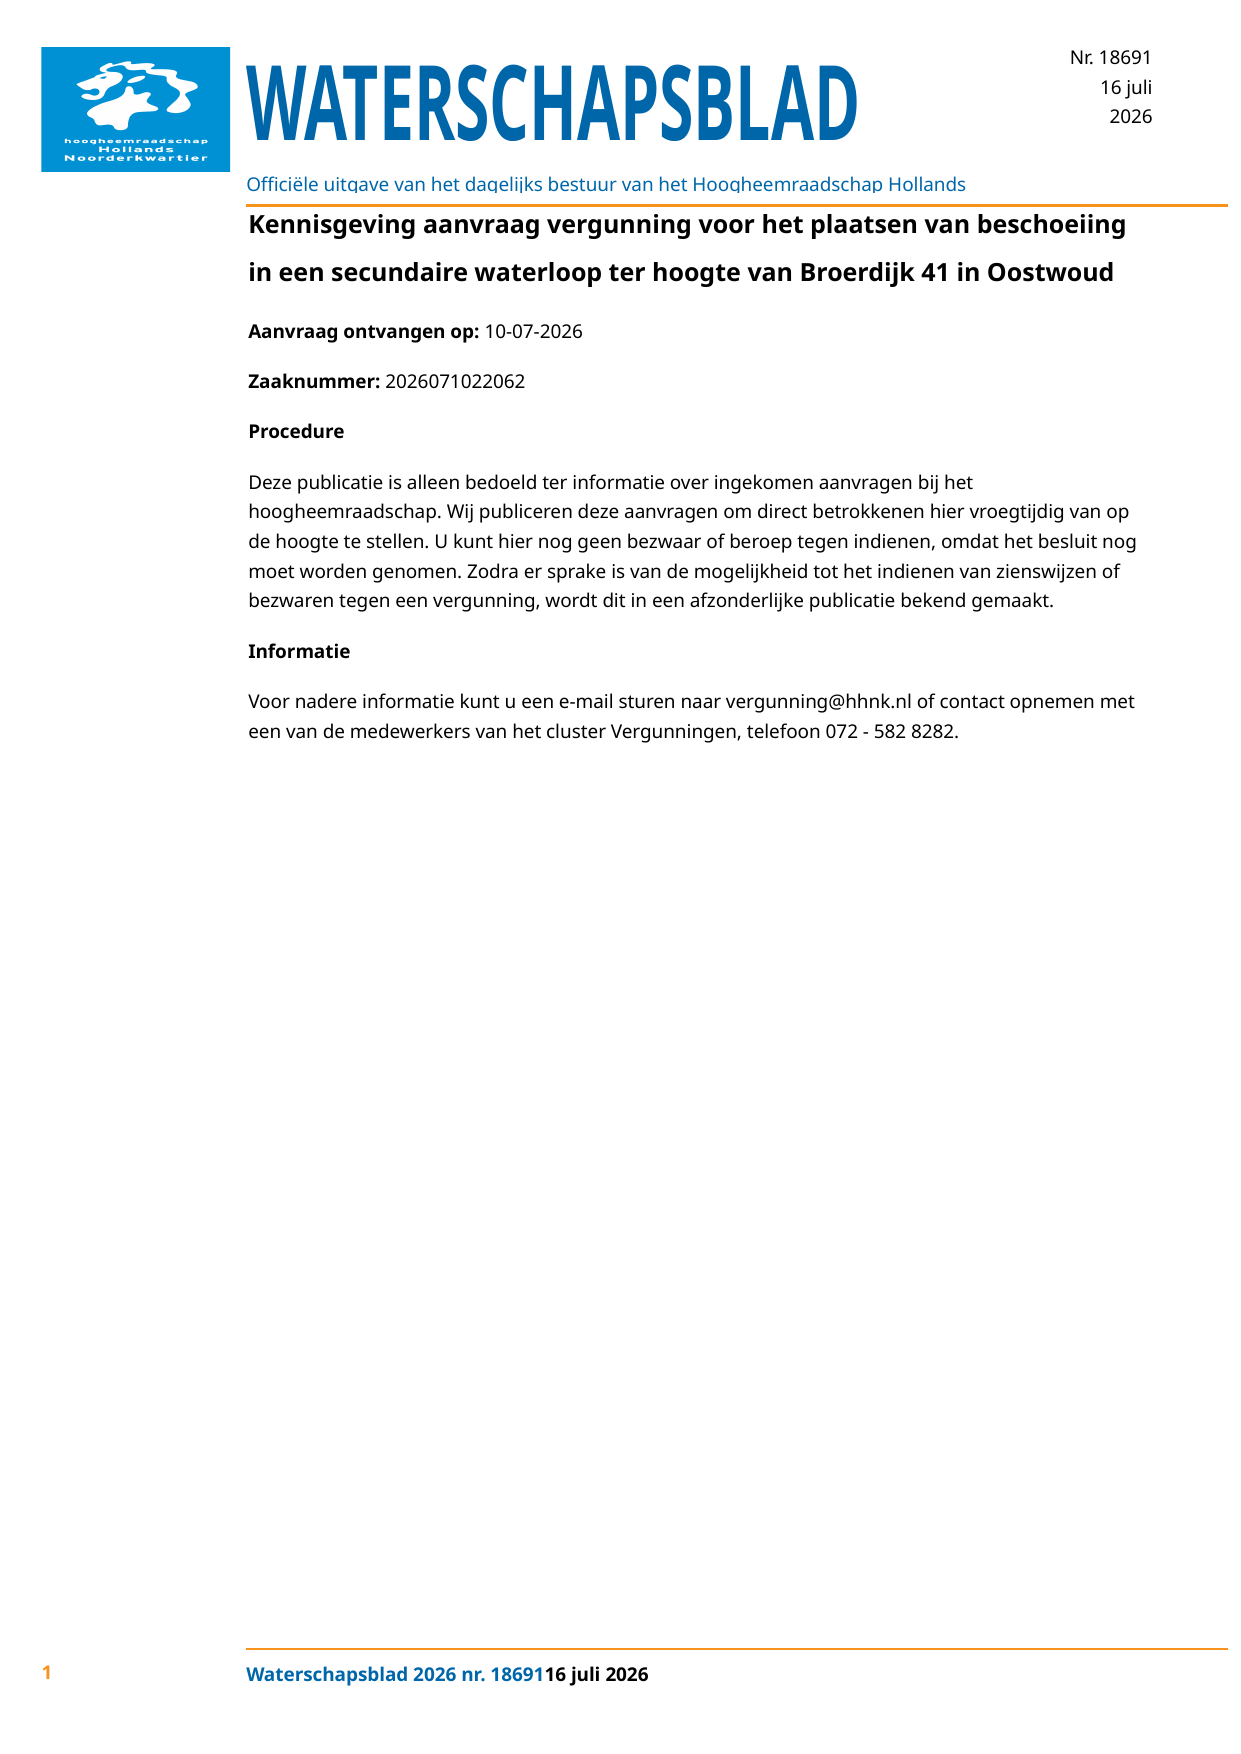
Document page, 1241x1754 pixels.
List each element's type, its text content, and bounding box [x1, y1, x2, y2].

text Procedure [248, 419, 1152, 444]
text Aanvraag ontvangen op: 10-07-2026 [248, 318, 1152, 344]
text Informatie [248, 638, 1152, 664]
picture [78, 64, 122, 99]
picture [118, 62, 197, 112]
picture [88, 87, 157, 130]
text Voor nadere informatie kunt u een e-mail sturen naar vergunning@hhnk.nl of contact opnemen met een van de medewerkers van het cluster Vergunningen, telefoon 072 - 582 8282. [248, 688, 1152, 744]
text Kennisgeving aanvraag vergunning voor het plaatsen van beschoeiing in een secundaire waterloop ter hoogte van Broerdijk 41 in Oostwoud [248, 207, 1152, 288]
text Zaaknummer: 2026071022062 [248, 368, 1152, 394]
text Deze publicatie is alleen bedoeld ter informatie over ingekomen aanvragen bij het hoogheemraadschap. Wij publiceren deze aanvragen om direct betrokkenen hier vroegtijdig van op de hoogte te stellen. U kunt hier nog geen bezwaar of beroep tegen indienen, omdat het besluit nog moet worden genomen. Zodra er sprake is van de mogelijkheid tot het indienen van zienswijzen of bezwaren tegen een vergunning, wordt dit in een afzonderlijke publicatie bekend gemaakt. [248, 469, 1152, 613]
picture [129, 76, 144, 82]
